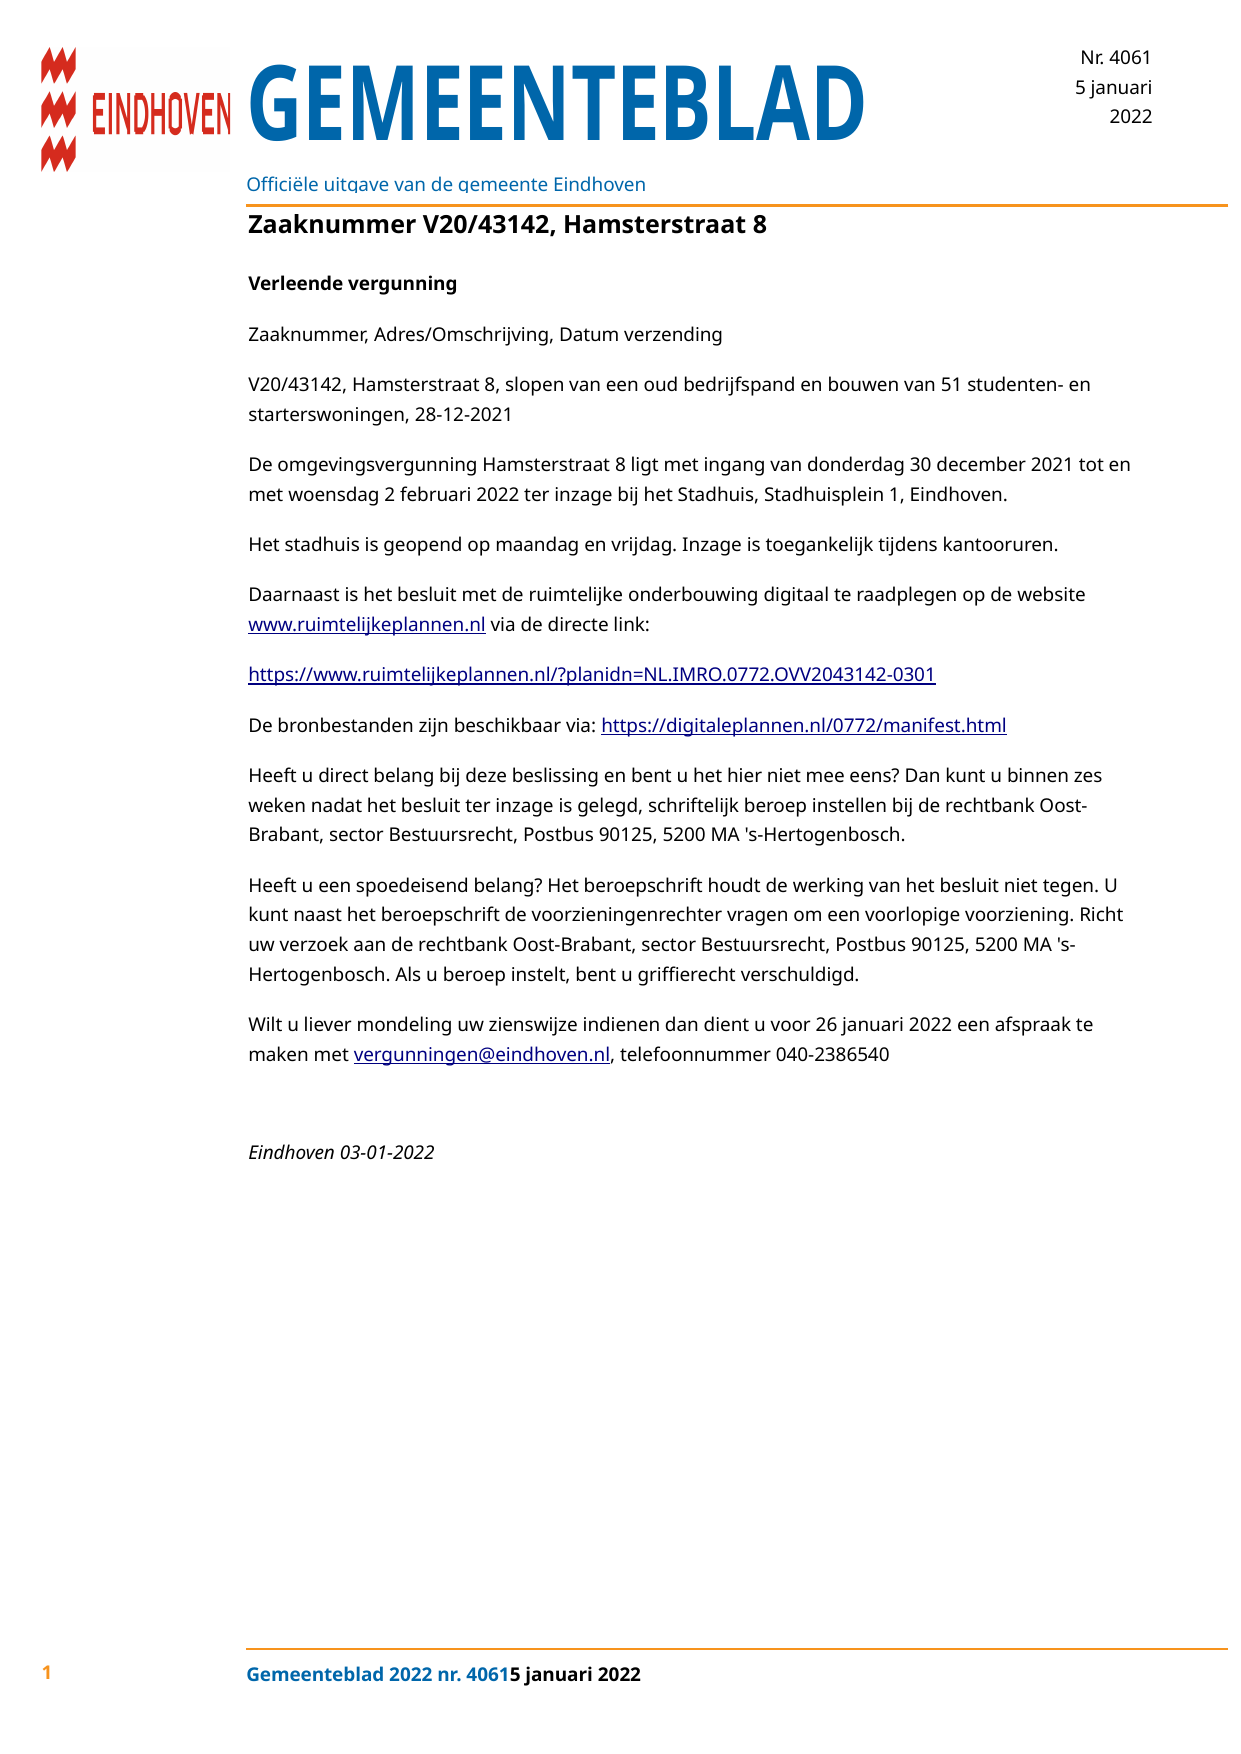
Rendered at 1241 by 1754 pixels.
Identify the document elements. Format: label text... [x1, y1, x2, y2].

text Het stadhuis is geopend op maandag en vrijdag. Inzage is toegankelijk tijdens kantooruren. [248, 531, 1152, 557]
text https://www.ruimtelijkeplannen.nl/?planidn=NL.IMRO.0772.OVV2043142-0301 [248, 662, 1152, 687]
text Heeft u direct belang bij deze beslissing en bent u het hier niet mee eens? Dan kunt u binnen zes weken nadat het besluit ter inzage is gelegd, schriftelijk beroep instellen bij de rechtbank Oost-Brabant, sector Bestuursrecht, Postbus 90125, 5200 MA 's-Hertogenbosch. [248, 762, 1152, 847]
picture [41, 47, 231, 172]
text De omgevingsvergunning Hamsterstraat 8 ligt met ingang van donderdag 30 december 2021 tot en met woensdag 2 februari 2022 ter inzage bij het Stadhuis, Stadhuisplein 1, Eindhoven. [248, 451, 1152, 506]
text Zaaknummer, Adres/Omschrijving, Datum verzending [248, 321, 1152, 346]
text Verleende vergunning [248, 270, 1152, 296]
text De bronbestanden zijn beschikbaar via: https://digitaleplannen.nl/0772/manifest.html [248, 712, 1152, 738]
text Zaaknummer V20/43142, Hamsterstraat 8 [248, 207, 1152, 241]
text V20/43142, Hamsterstraat 8, slopen van een oud bedrijfspand en bouwen van 51 studenten- en starterswoningen, 28-12-2021 [248, 371, 1152, 426]
text Daarnaast is het besluit met de ruimtelijke onderbouwing digitaal te raadplegen op de website www.ruimtelijkeplannen.nl via de directe link: [248, 582, 1152, 637]
text Wilt u liever mondeling uw zienswijze indienen dan dient u voor 26 januari 2022 een afspraak te maken met vergunningen@eindhoven.nl, telefoonnummer 040-2386540 [248, 1011, 1152, 1066]
text Eindhoven 03-01-2022 [248, 1139, 1152, 1165]
text Heeft u een spoedeisend belang? Het beroepschrift houdt de werking van het besluit niet tegen. U kunt naast het beroepschrift de voorzieningenrechter vragen om een voorlopige voorziening. Richt uw verzoek aan de rechtbank Oost-Brabant, sector Bestuursrecht, Postbus 90125, 5200 MA 's-Hertogenbosch. Als u beroep instelt, bent u griffierecht verschuldigd. [248, 872, 1152, 986]
